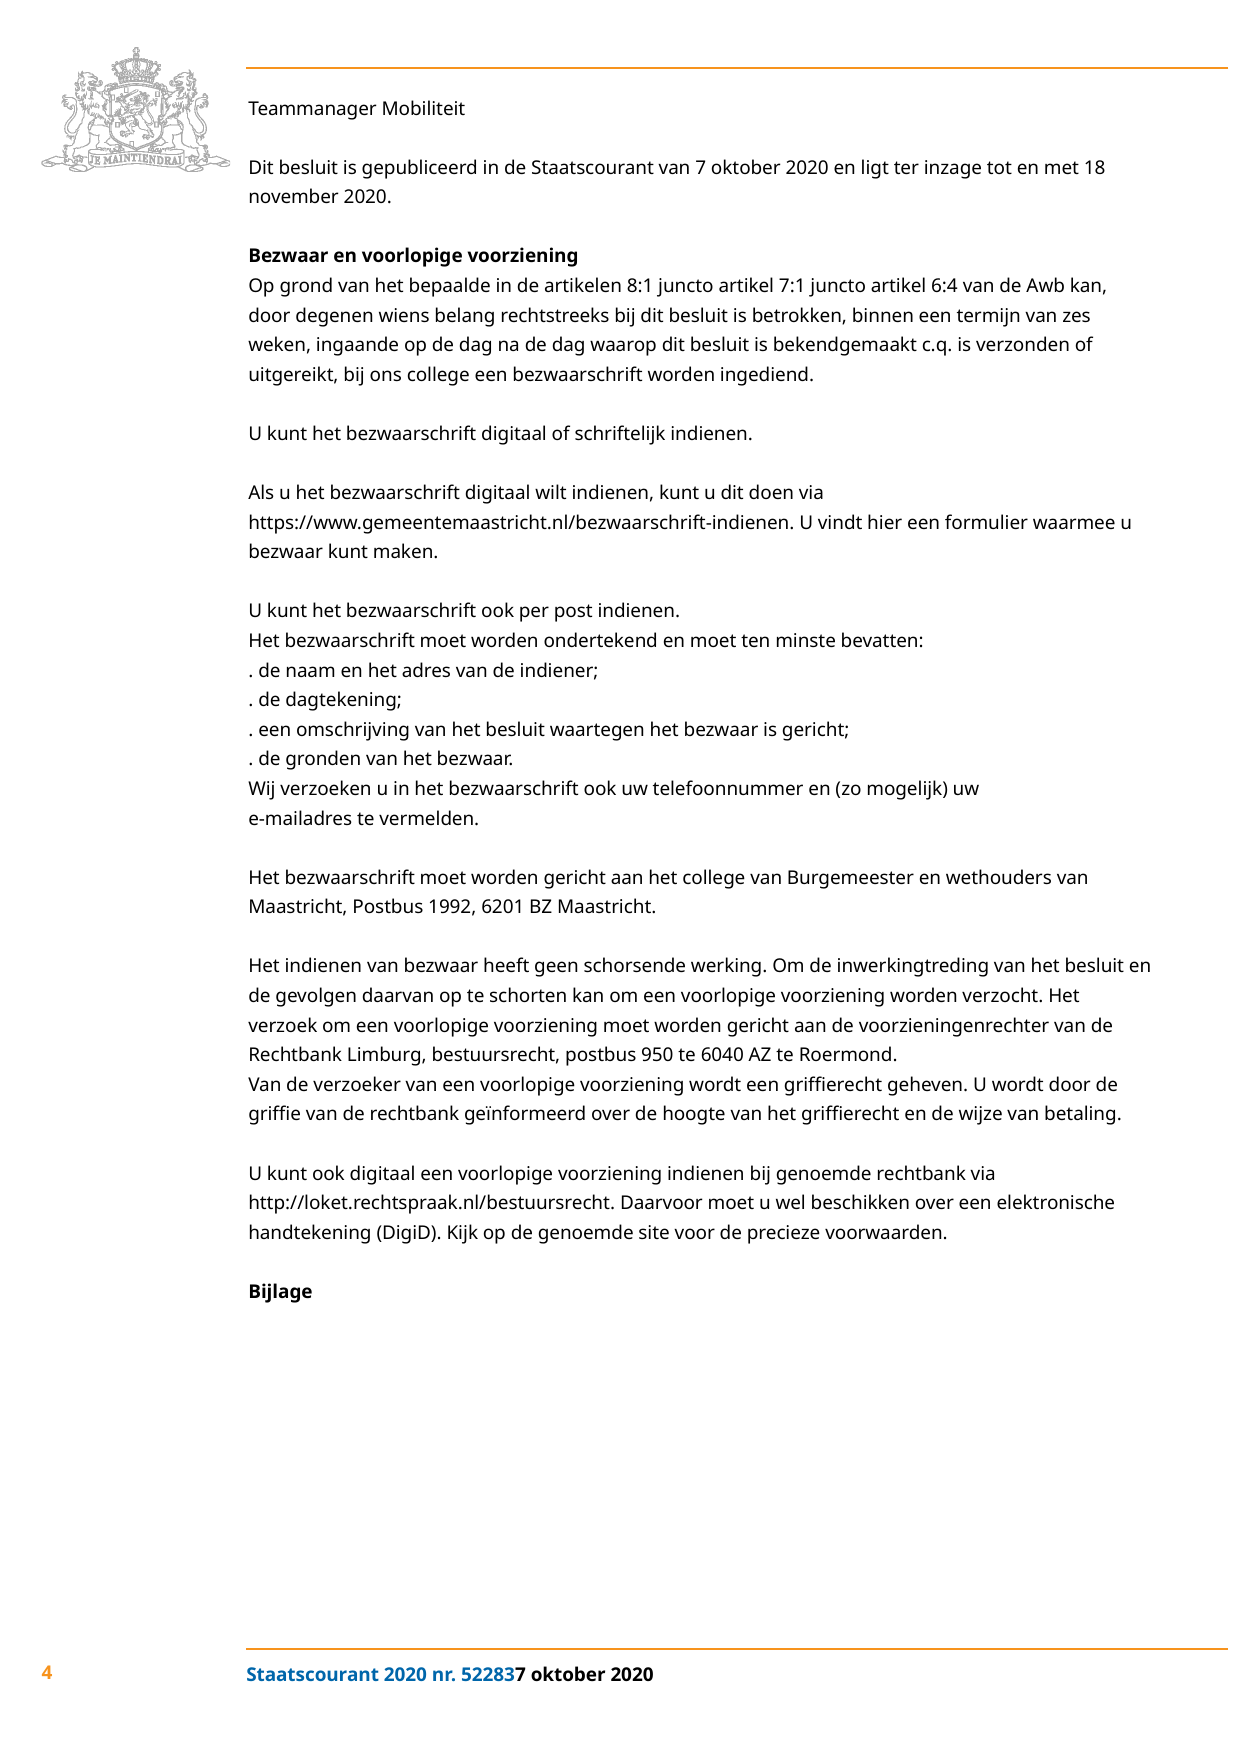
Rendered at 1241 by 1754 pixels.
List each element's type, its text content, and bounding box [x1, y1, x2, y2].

text Van de verzoeker van een voorlopige voorziening wordt een griffierecht geheven. U wordt door de griffie van de rechtbank geïnformeerd over de hoogte van het griffierecht en de wijze van betaling. [248, 1071, 1152, 1126]
text Bezwaar en voorlopige voorziening [248, 243, 1152, 268]
text . een omschrijving van het besluit waartegen het bezwaar is gericht; [248, 716, 1152, 742]
text Bijlage [248, 1278, 1152, 1304]
text . de gronden van het bezwaar. [248, 746, 1152, 771]
text U kunt ook digitaal een voorlopige voorziening indienen bij genoemde rechtbank via http://loket.rechtspraak.nl/bestuursrecht. Daarvoor moet u wel beschikken over een elektronische handtekening (DigiD). Kijk op de genoemde site voor de precieze voorwaarden. [248, 1160, 1152, 1245]
text Als u het bezwaarschrift digitaal wilt indienen, kunt u dit doen via https://www.gemeentemaastricht.nl/bezwaarschrift-indienen. U vindt hier een formulier waarmee u bezwaar kunt maken. [248, 479, 1152, 564]
text Het indienen van bezwaar heeft geen schorsende werking. Om de inwerkingtreding van het besluit en de gevolgen daarvan op te schorten kan om een voorlopige voorziening worden verzocht. Het verzoek om een voorlopige voorziening moet worden gericht aan de voorzieningenrechter van de Rechtbank Limburg, bestuursrecht, postbus 950 te 6040 AZ te Roermond. [248, 953, 1152, 1067]
picture [41, 47, 231, 172]
text e-mailadres te vermelden. [248, 805, 1152, 831]
text U kunt het bezwaarschrift digitaal of schriftelijk indienen. [248, 420, 1152, 446]
text Dit besluit is gepubliceerd in de Staatscourant van 7 oktober 2020 en ligt ter inzage tot en met 18 november 2020. [248, 154, 1152, 209]
text . de naam en het adres van de indiener; [248, 657, 1152, 683]
text Het bezwaarschrift moet worden ondertekend en moet ten minste bevatten: [248, 627, 1152, 653]
text Het bezwaarschrift moet worden gericht aan het college van Burgemeester en wethouders van Maastricht, Postbus 1992, 6201 BZ Maastricht. [248, 864, 1152, 919]
text Op grond van het bepaalde in de artikelen 8:1 juncto artikel 7:1 juncto artikel 6:4 van de Awb kan, door degenen wiens belang rechtstreeks bij dit besluit is betrokken, binnen een termijn van zes weken, ingaande op de dag na de dag waarop dit besluit is bekendgemaakt c.q. is verzonden of uitgereikt, bij ons college een bezwaarschrift worden ingediend. [248, 272, 1152, 387]
text U kunt het bezwaarschrift ook per post indienen. [248, 598, 1152, 623]
text Teammanager Mobiliteit [248, 95, 1152, 121]
text Wij verzoeken u in het bezwaarschrift ook uw telefoonnummer en (zo mogelijk) uw [248, 775, 1152, 801]
text . de dagtekening; [248, 686, 1152, 712]
